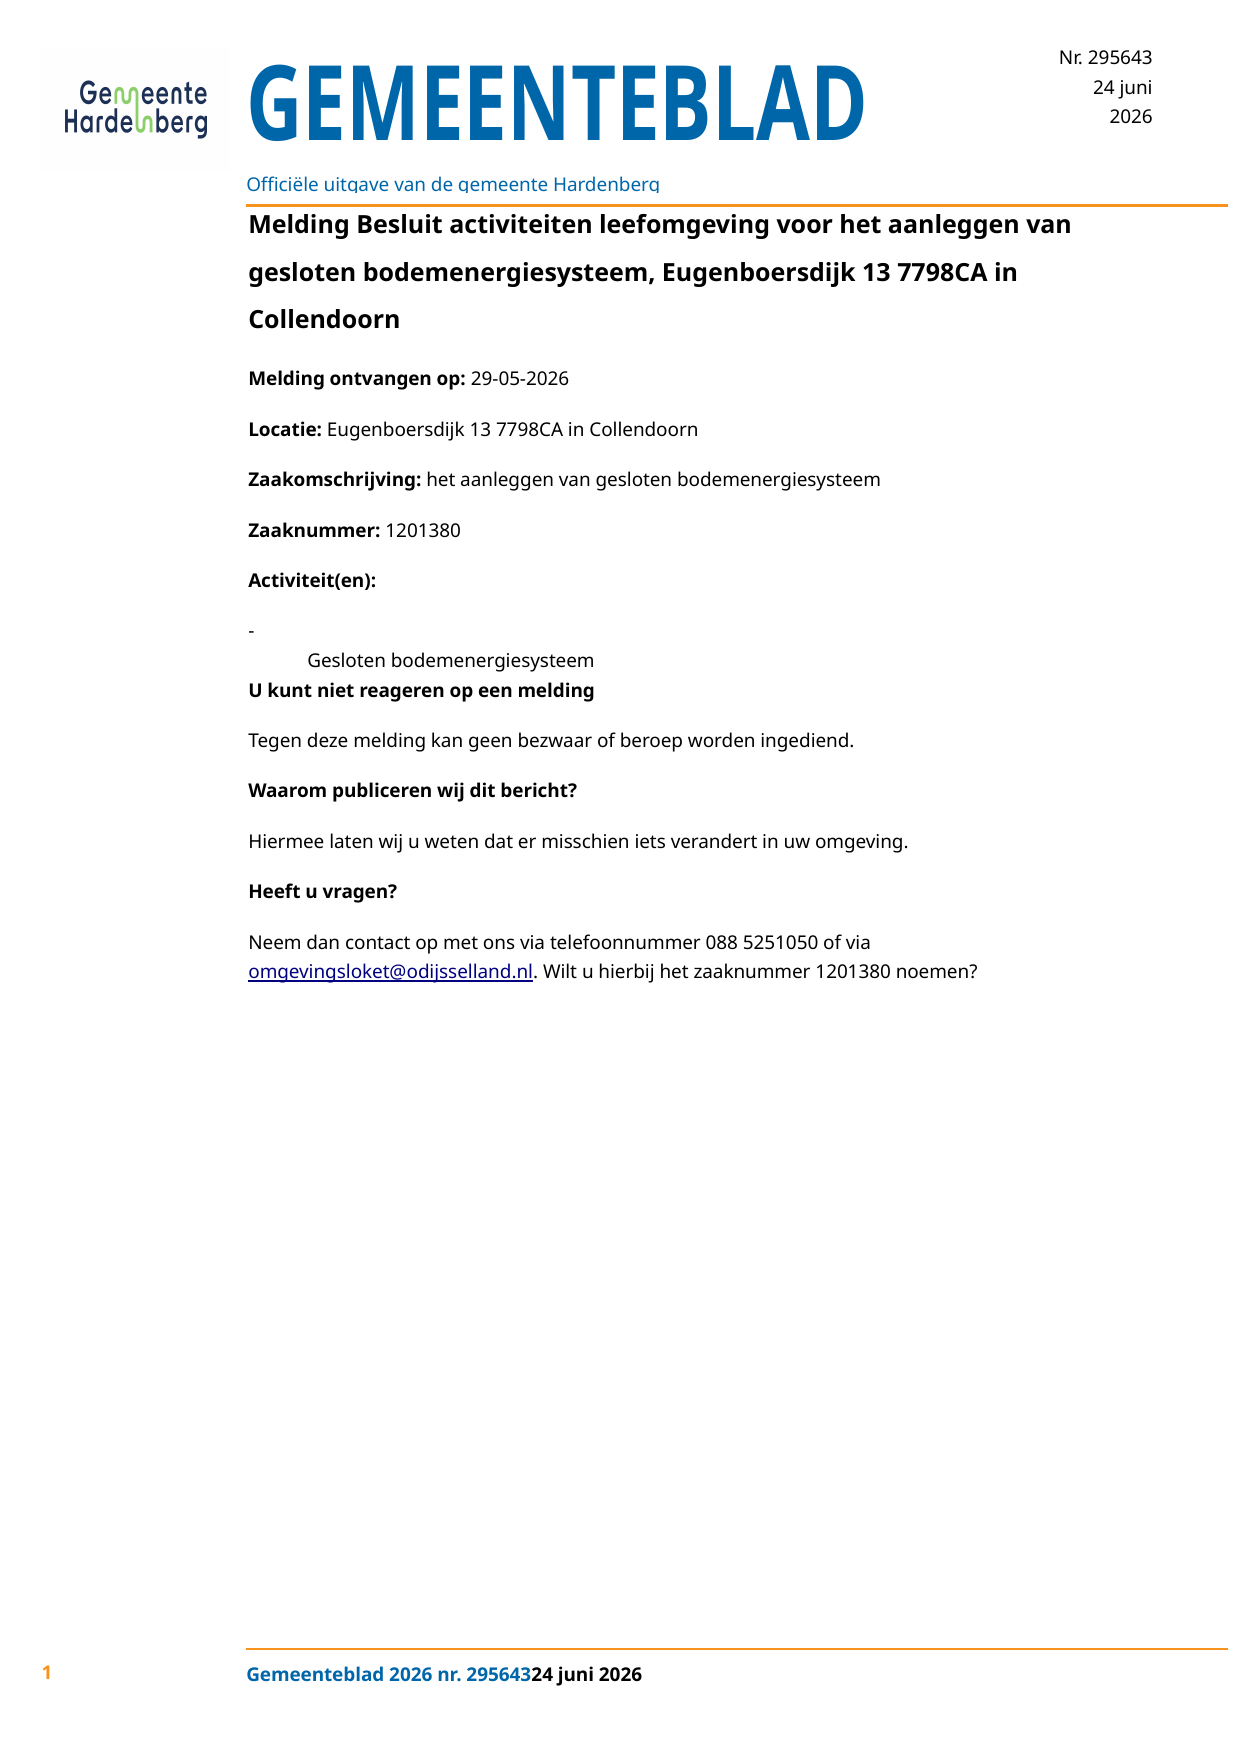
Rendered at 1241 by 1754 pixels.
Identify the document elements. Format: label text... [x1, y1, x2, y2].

text Heeft u vragen? [248, 878, 1152, 904]
text Waarom publiceren wij dit bericht? [248, 778, 1152, 803]
text Locatie: Eugenboersdijk 13 7798CA in Collendoorn [248, 416, 1152, 442]
text Activiteit(en): [248, 567, 1152, 593]
text Zaakomschrijving: het aanleggen van gesloten bodemenergiesysteem [248, 466, 1152, 492]
text U kunt niet reageren op een melding [248, 677, 1152, 702]
text Melding Besluit activiteiten leefomgeving voor het aanleggen van gesloten bodemenergiesysteem, Eugenboersdijk 13 7798CA in Collendoorn [248, 207, 1152, 336]
list Gesloten bodemenergiesysteem [248, 647, 1152, 673]
text Zaaknummer: 1201380 [248, 517, 1152, 542]
picture [41, 47, 231, 172]
text Melding ontvangen op: 29-05-2026 [248, 366, 1152, 391]
text Neem dan contact op met ons via telefoonnummer 088 5251050 of via omgevingsloket@odijsselland.nl. Wilt u hierbij het zaaknummer 1201380 noemen? [248, 929, 1152, 984]
text Tegen deze melding kan geen bezwaar of beroep worden ingediend. [248, 727, 1152, 753]
text Hiermee laten wij u weten dat er misschien iets verandert in uw omgeving. [248, 828, 1152, 854]
